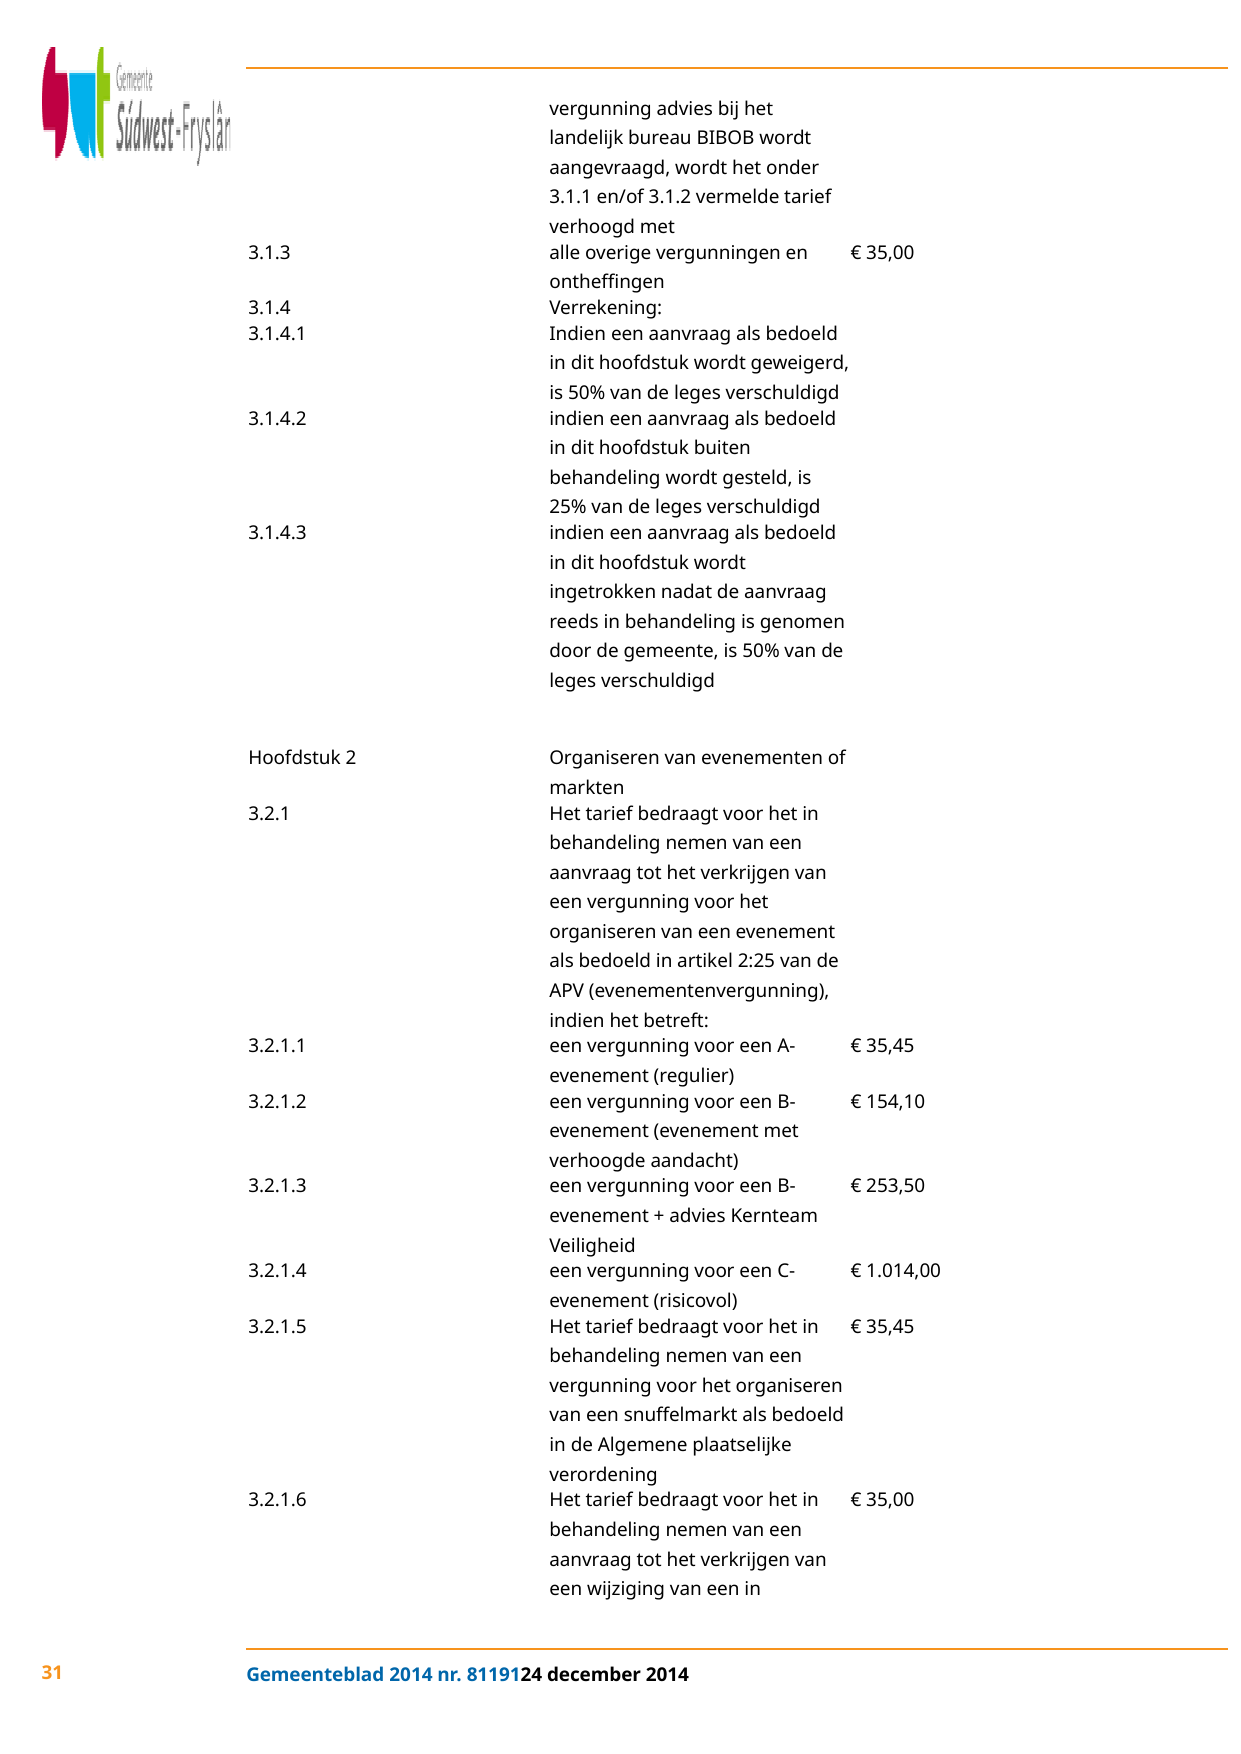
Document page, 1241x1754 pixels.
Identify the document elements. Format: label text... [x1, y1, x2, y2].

table_cell [850, 294, 1152, 320]
table_cell 3.2.1 [248, 800, 549, 1032]
table_cell [850, 519, 1152, 693]
table_cell een vergunning voor een B-evenement + advies Kernteam Veiligheid [549, 1173, 850, 1258]
table_cell € 35,45 [850, 1033, 1152, 1088]
table_cell 3.1.4 [248, 294, 549, 320]
table_cell € 35,00 [850, 1487, 1152, 1601]
table_cell 3.2.1.6 [248, 1487, 549, 1601]
table_cell € 35,00 [850, 239, 1152, 294]
table_header Hoofdstuk 2 [248, 744, 549, 800]
picture [41, 47, 231, 172]
table_cell een vergunning voor een C-evenement (risicovol) [549, 1258, 850, 1313]
table_cell 3.2.1.1 [248, 1033, 549, 1088]
table_cell [850, 95, 1152, 239]
table_cell Het tarief bedraagt voor het in behandeling nemen van een aanvraag tot het verkrijgen van een wijziging van een in [549, 1487, 850, 1601]
table_cell 3.1.4.3 [248, 519, 549, 693]
table_cell € 35,45 [850, 1313, 1152, 1487]
table_cell € 154,10 [850, 1088, 1152, 1173]
table_cell 3.2.1.5 [248, 1313, 549, 1487]
table_cell [850, 320, 1152, 405]
table_cell 3.2.1.4 [248, 1258, 549, 1313]
table_cell een vergunning voor een B-evenement (evenement met verhoogde aandacht) [549, 1088, 850, 1173]
table_cell € 1.014,00 [850, 1258, 1152, 1313]
table_cell een vergunning voor een A-evenement (regulier) [549, 1033, 850, 1088]
table_header [850, 744, 1152, 800]
table_cell indien een aanvraag als bedoeld in dit hoofdstuk wordt ingetrokken nadat de aanvraag reeds in behandeling is genomen door de gemeente, is 50% van de leges verschuldigd [549, 519, 850, 693]
table_cell Het tarief bedraagt voor het in behandeling nemen van een vergunning voor het organiseren van een snuffelmarkt als bedoeld in de Algemene plaatselijke verordening [549, 1313, 850, 1487]
table_cell [248, 95, 549, 239]
table_cell Indien een aanvraag als bedoeld in dit hoofdstuk wordt geweigerd, is 50% van de leges verschuldigd [549, 320, 850, 405]
table_cell 3.2.1.3 [248, 1173, 549, 1258]
table_cell indien een aanvraag als bedoeld in dit hoofdstuk buiten behandeling wordt gesteld, is 25% van de leges verschuldigd [549, 405, 850, 519]
table_cell [850, 800, 1152, 1032]
table_cell Het tarief bedraagt voor het in behandeling nemen van een aanvraag tot het verkrijgen van een vergunning voor het organiseren van een evenement als bedoeld in artikel 2:25 van de APV (evenementenvergunning), indien het betreft: [549, 800, 850, 1032]
table_header Organiseren van evenementen of markten [549, 744, 850, 800]
table_cell € 253,50 [850, 1173, 1152, 1258]
table_cell [850, 405, 1152, 519]
table_cell Verrekening: [549, 294, 850, 320]
table_cell 3.1.3 [248, 239, 549, 294]
table_cell 3.1.4.2 [248, 405, 549, 519]
table_cell 3.2.1.2 [248, 1088, 549, 1173]
table_cell 3.1.4.1 [248, 320, 549, 405]
table_cell vergunning advies bij het landelijk bureau BIBOB wordt aangevraagd, wordt het onder 3.1.1 en/of 3.1.2 vermelde tarief verhoogd met [549, 95, 850, 239]
table_cell alle overige vergunningen en ontheffingen [549, 239, 850, 294]
